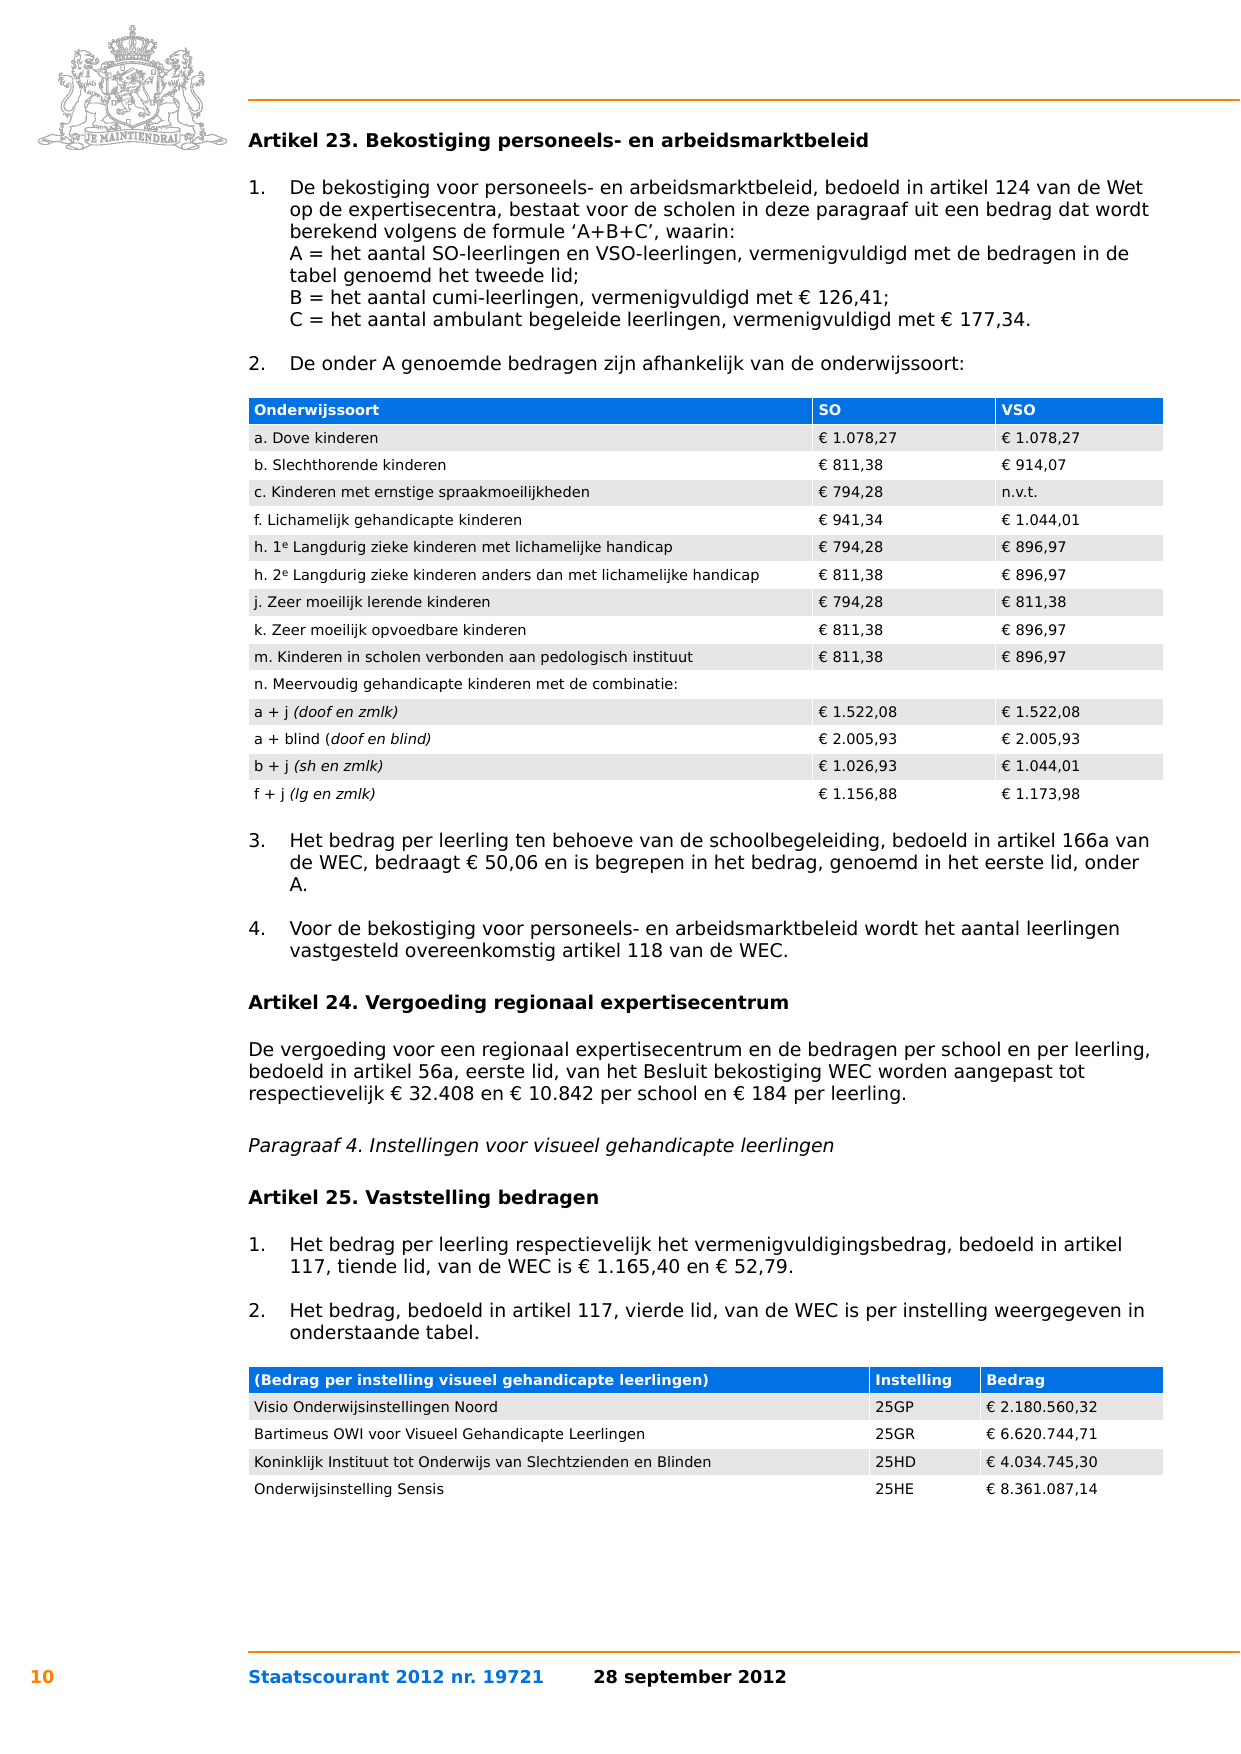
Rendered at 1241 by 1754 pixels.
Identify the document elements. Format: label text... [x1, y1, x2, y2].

table_cell € 4.034.745,30 [981, 1449, 1163, 1475]
table_cell € 896,97 [996, 562, 1163, 588]
text B = het aantal cumi-leerlingen, vermenigvuldigd met € 126,41; [289, 287, 1163, 309]
table_cell 25GR [870, 1421, 980, 1448]
table_cell b. Slechthorende kinderen [249, 452, 812, 479]
table_cell € 941,34 [813, 507, 995, 533]
table_cell € 8.361.087,14 [981, 1476, 1163, 1503]
table_cell € 1.078,27 [996, 425, 1163, 451]
table_header SO [813, 398, 995, 424]
subtitle Artikel 24. Vergoeding regionaal expertisecentrum [248, 992, 1163, 1014]
table_cell € 896,97 [996, 617, 1163, 643]
table_cell a. Dove kinderen [249, 425, 812, 451]
table_cell m. Kinderen in scholen verbonden aan pedologisch instituut [249, 644, 812, 670]
table_header Onderwijssoort [249, 398, 812, 424]
table_cell € 1.026,93 [813, 754, 995, 780]
text A = het aantal SO-leerlingen en VSO-leerlingen, vermenigvuldigd met de bedragen in de tabel genoemd het tweede lid; [289, 243, 1163, 287]
table_cell € 1.044,01 [996, 507, 1163, 533]
table_cell a + blind (doof en blind) [249, 726, 812, 753]
subtitle Paragraaf 4. Instellingen voor visueel gehandicapte leerlingen [248, 1135, 1163, 1157]
text 4. Voor de bekostiging voor personeels- en arbeidsmarktbeleid wordt het aantal leerlingen vastgesteld overeenkomstig artikel 118 van de WEC. [248, 918, 1163, 962]
table_cell b + j (sh en zmlk) [249, 754, 812, 780]
table_cell € 1.522,08 [996, 699, 1163, 725]
table_cell € 896,97 [996, 644, 1163, 670]
table_cell € 794,28 [813, 480, 995, 506]
text De vergoeding voor een regionaal expertisecentrum en de bedragen per school en per leerling, bedoeld in artikel 56a, eerste lid, van het Besluit bekostiging WEC worden aangepast tot respectievelijk € 32.408 en € 10.842 per school en € 184 per leerling. [248, 1039, 1163, 1105]
table_cell € 1.522,08 [813, 699, 995, 725]
table_header VSO [996, 398, 1163, 424]
table_cell Visio Onderwijsinstellingen Noord [249, 1394, 869, 1420]
table_cell € 2.180.560,32 [981, 1394, 1163, 1420]
table_cell h. 2e Langdurig zieke kinderen anders dan met lichamelijke handicap [249, 562, 812, 588]
table_cell 25HE [870, 1476, 980, 1503]
table_cell f + j (lg en zmlk) [249, 781, 812, 807]
table_header (Bedrag per instelling visueel gehandicapte leerlingen) [249, 1367, 869, 1393]
table_header Bedrag [981, 1367, 1163, 1393]
table_cell € 811,38 [813, 562, 995, 588]
table_cell Onderwijsinstelling Sensis [249, 1476, 869, 1503]
table_cell € 1.173,98 [996, 781, 1163, 807]
text C = het aantal ambulant begeleide leerlingen, vermenigvuldigd met € 177,34. [289, 309, 1163, 331]
table_cell € 811,38 [813, 617, 995, 643]
text 3. Het bedrag per leerling ten behoeve van de schoolbegeleiding, bedoeld in artikel 166a van de WEC, bedraagt € 50,06 en is begrepen in het bedrag, genoemd in het eerste lid, onder A. [248, 830, 1163, 896]
subtitle Artikel 25. Vaststelling bedragen [248, 1187, 1163, 1209]
table_cell € 2.005,93 [813, 726, 995, 753]
table_cell Bartimeus OWI voor Visueel Gehandicapte Leerlingen [249, 1421, 869, 1448]
table_cell n. Meervoudig gehandicapte kinderen met de combinatie: [249, 671, 1163, 698]
table_cell 25GP [870, 1394, 980, 1420]
table_cell h. 1e Langdurig zieke kinderen met lichamelijke handicap [249, 535, 812, 561]
table_cell k. Zeer moeilijk opvoedbare kinderen [249, 617, 812, 643]
table_cell € 6.620.744,71 [981, 1421, 1163, 1448]
table_cell € 811,38 [813, 452, 995, 479]
table_cell € 811,38 [996, 589, 1163, 616]
table_cell n.v.t. [996, 480, 1163, 506]
table_cell j. Zeer moeilijk lerende kinderen [249, 589, 812, 616]
table_cell a + j (doof en zmlk) [249, 699, 812, 725]
table_header Instelling [870, 1367, 980, 1393]
picture [38, 25, 227, 150]
subtitle Artikel 23. Bekostiging personeels- en arbeidsmarktbeleid [248, 130, 1163, 152]
table_cell f. Lichamelijk gehandicapte kinderen [249, 507, 812, 533]
table_cell € 896,97 [996, 535, 1163, 561]
table_cell € 794,28 [813, 535, 995, 561]
table_cell € 794,28 [813, 589, 995, 616]
table_cell € 1.078,27 [813, 425, 995, 451]
table_cell € 1.156,88 [813, 781, 995, 807]
text 1. Het bedrag per leerling respectievelijk het vermenigvuldigingsbedrag, bedoeld in artikel 117, tiende lid, van de WEC is € 1.165,40 en € 52,79. [248, 1234, 1163, 1278]
table_cell € 2.005,93 [996, 726, 1163, 753]
text 2. De onder A genoemde bedragen zijn afhankelijk van de onderwijssoort: [248, 353, 1163, 374]
table_cell Koninklijk Instituut tot Onderwijs van Slechtzienden en Blinden [249, 1449, 869, 1475]
table_cell 25HD [870, 1449, 980, 1475]
table_cell € 1.044,01 [996, 754, 1163, 780]
table_cell € 811,38 [813, 644, 995, 670]
table_cell c. Kinderen met ernstige spraakmoeilijkheden [249, 480, 812, 506]
table_cell € 914,07 [996, 452, 1163, 479]
text 2. Het bedrag, bedoeld in artikel 117, vierde lid, van de WEC is per instelling weergegeven in onderstaande tabel. [248, 1300, 1163, 1344]
text 1. De bekostiging voor personeels- en arbeidsmarktbeleid, bedoeld in artikel 124 van de Wet op de expertisecentra, bestaat voor de scholen in deze paragraaf uit een bedrag dat wordt berekend volgens de formule ‘A+B+C’, waarin: [248, 177, 1163, 243]
